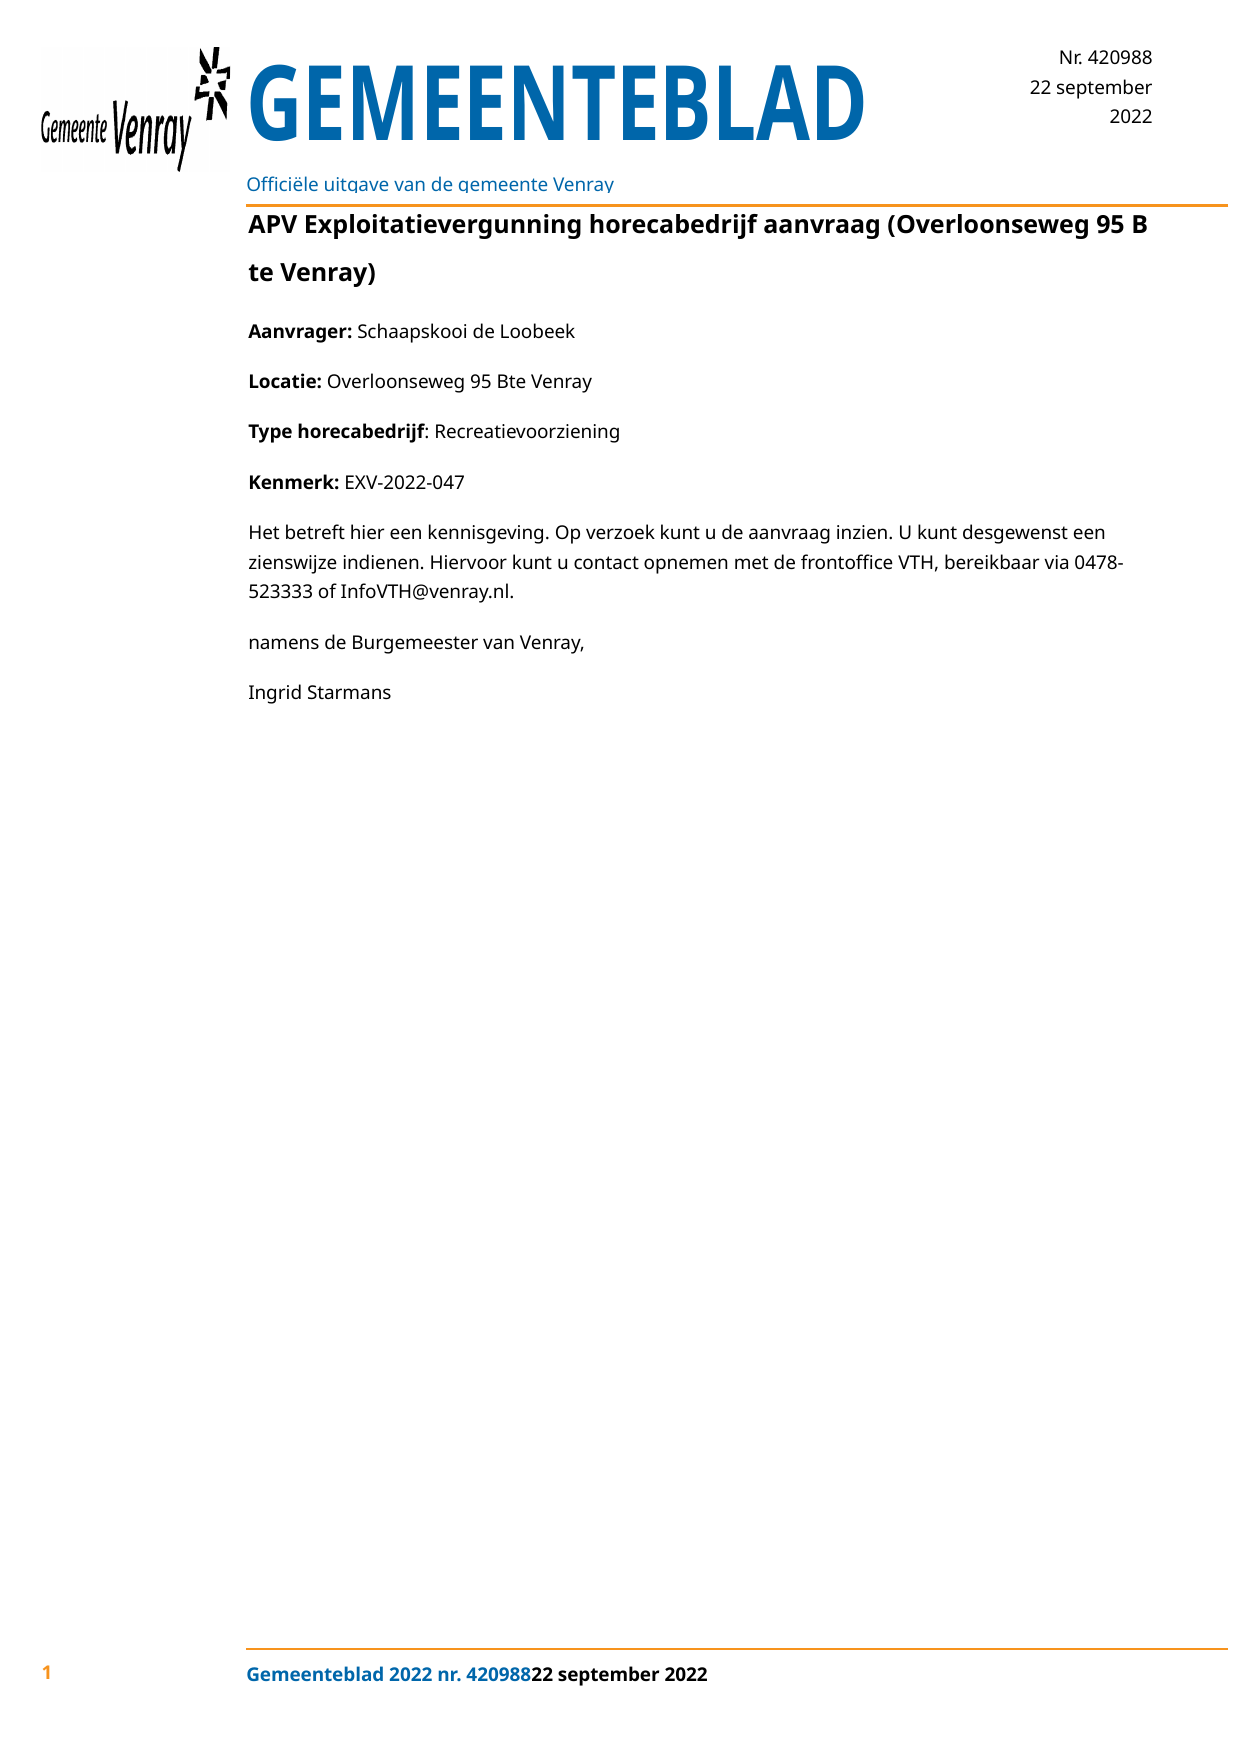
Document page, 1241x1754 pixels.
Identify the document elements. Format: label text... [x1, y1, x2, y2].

text Aanvrager: Schaapskooi de Loobeek [248, 318, 1152, 344]
text Locatie: Overloonseweg 95 Bte Venray [248, 368, 1152, 394]
text Ingrid Starmans [248, 679, 1152, 705]
text Kenmerk: EXV-2022-047 [248, 469, 1152, 495]
text namens de Burgemeester van Venray, [248, 629, 1152, 655]
text Het betreft hier een kennisgeving. Op verzoek kunt u de aanvraag inzien. U kunt desgewenst een zienswijze indienen. Hiervoor kunt u contact opnemen met de frontoffice VTH, bereikbaar via 0478-523333 of InfoVTH@venray.nl. [248, 519, 1152, 604]
picture [41, 47, 231, 172]
text Type horecabedrijf: Recreatievoorziening [248, 419, 1152, 444]
text APV Exploitatievergunning horecabedrijf aanvraag (Overloonseweg 95 B te Venray) [248, 207, 1152, 288]
